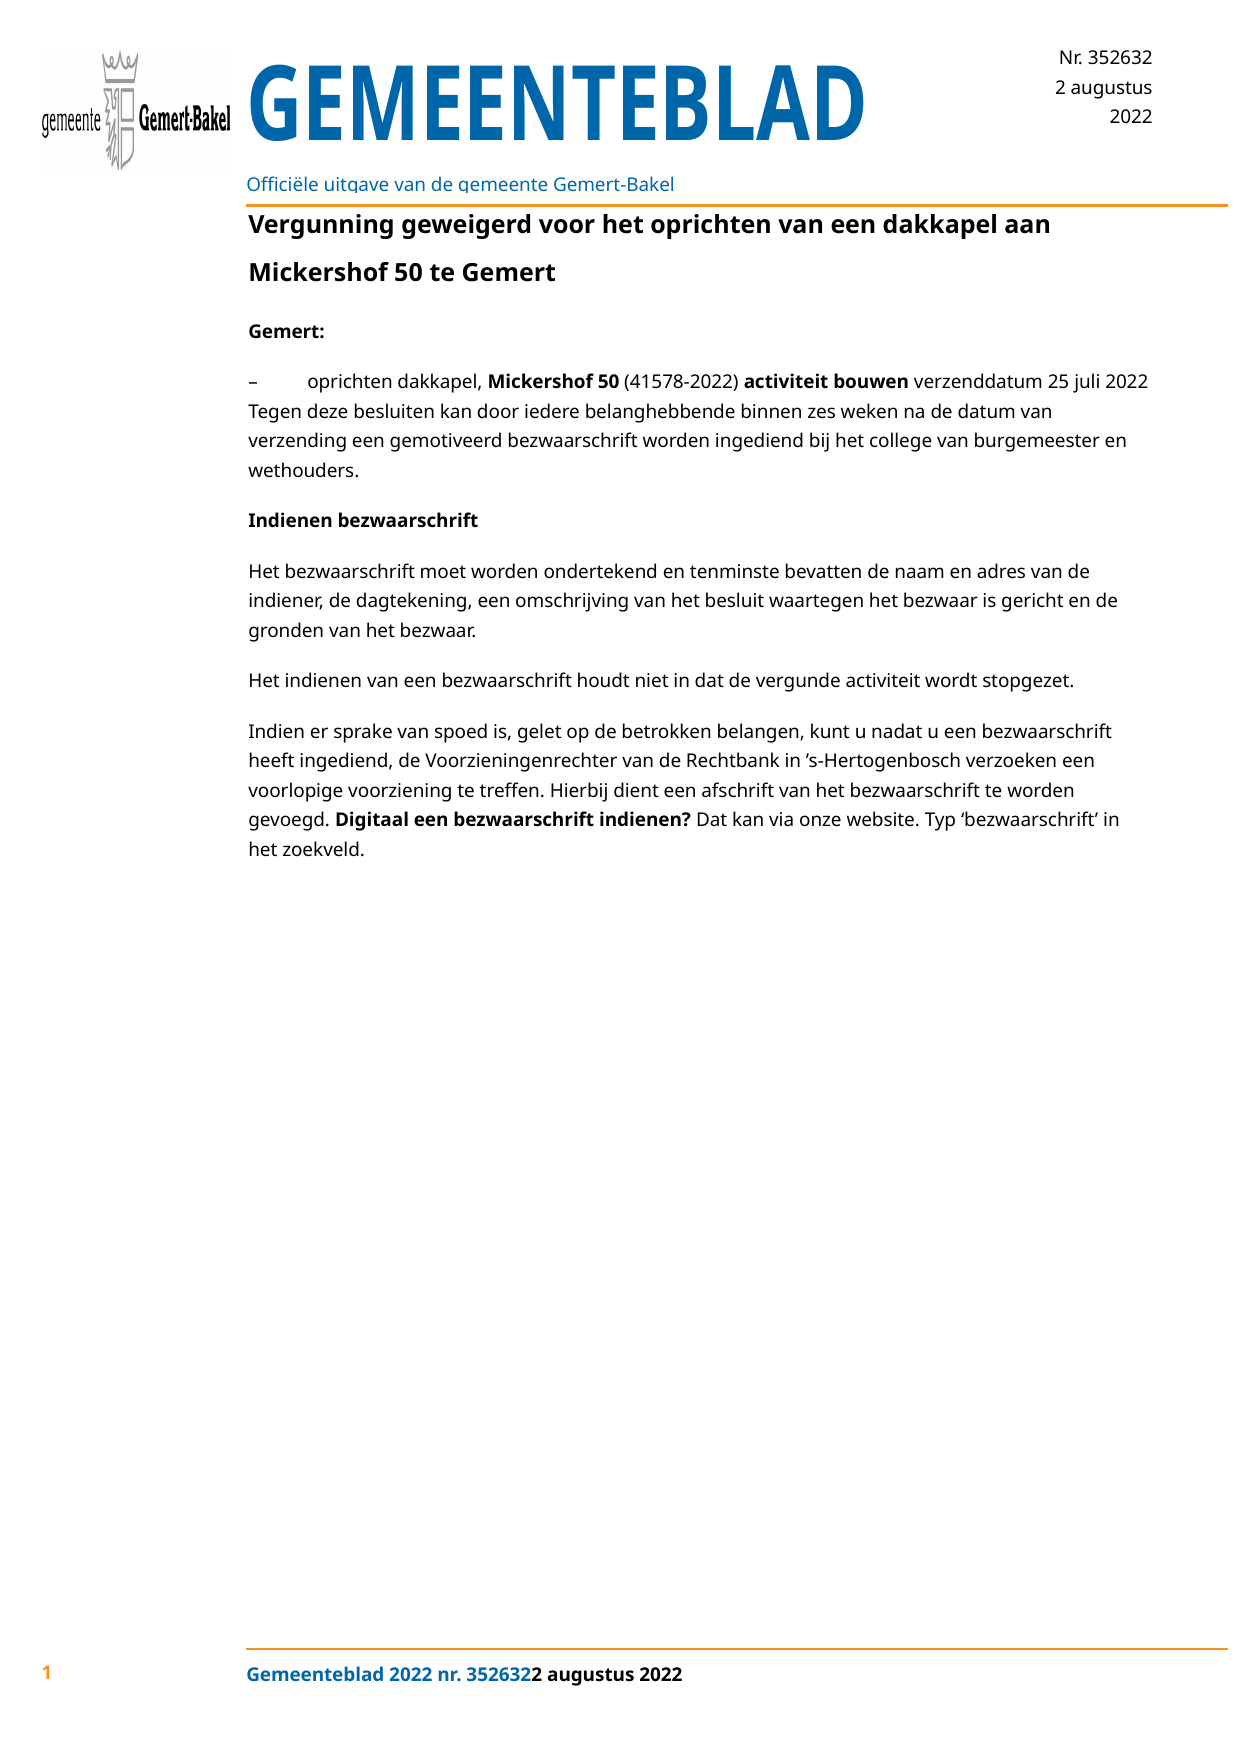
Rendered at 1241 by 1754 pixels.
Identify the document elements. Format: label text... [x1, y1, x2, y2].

picture [41, 47, 231, 172]
text Indien er sprake van spoed is, gelet op de betrokken belangen, kunt u nadat u een bezwaarschrift heeft ingediend, de Voorzieningenrechter van de Rechtbank in ’s-Hertogenbosch verzoeken een voorlopige voorziening te treffen. Hierbij dient een afschrift van het bezwaarschrift te worden gevoegd. Digitaal een bezwaarschrift indienen? Dat kan via onze website. Typ ‘bezwaarschrift’ in het zoekveld. [248, 718, 1152, 862]
text Tegen deze besluiten kan door iedere belanghebbende binnen zes weken na de datum van verzending een gemotiveerd bezwaarschrift worden ingediend bij het college van burgemeester en wethouders. [248, 398, 1152, 483]
text Het bezwaarschrift moet worden ondertekend en tenminste bevatten de naam en adres van de indiener, de dagtekening, een omschrijving van het besluit waartegen het bezwaar is gericht en de gronden van het bezwaar. [248, 558, 1152, 643]
text Gemert: [248, 318, 1152, 344]
text Het indienen van een bezwaarschrift houdt niet in dat de vergunde activiteit wordt stopgezet. [248, 667, 1152, 693]
list oprichten dakkapel, Mickershof 50 (41578-2022) activiteit bouwen verzenddatum 25 juli 2022 [248, 368, 1152, 394]
text Vergunning geweigerd voor het oprichten van een dakkapel aan Mickershof 50 te Gemert [248, 207, 1152, 288]
text Indienen bezwaarschrift [248, 507, 1152, 533]
